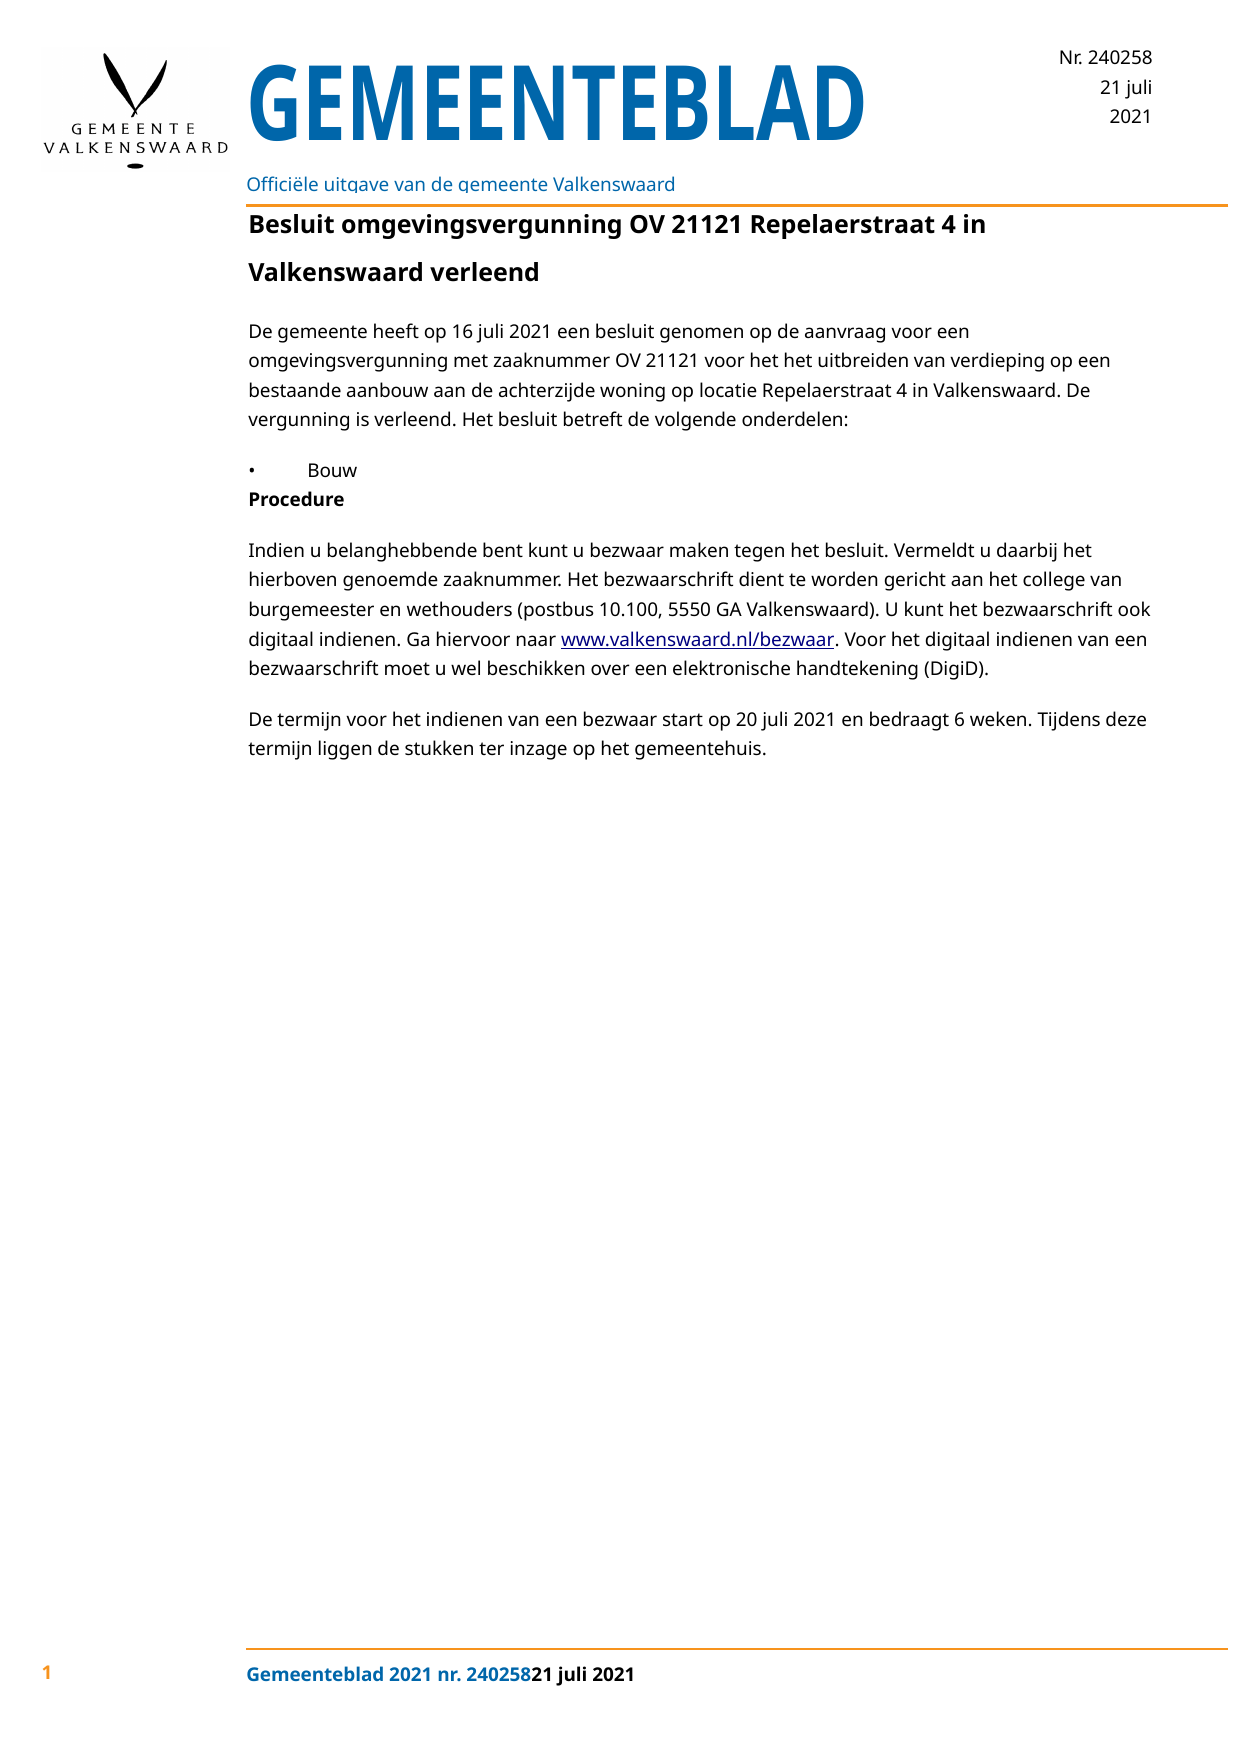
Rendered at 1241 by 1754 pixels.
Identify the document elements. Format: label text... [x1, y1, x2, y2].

picture [41, 47, 231, 172]
text Besluit omgevingsvergunning OV 21121 Repelaerstraat 4 in Valkenswaard verleend [248, 207, 1152, 288]
text De termijn voor het indienen van een bezwaar start op 20 juli 2021 en bedraagt 6 weken. Tijdens deze termijn liggen de stukken ter inzage op het gemeentehuis. [248, 706, 1152, 761]
text Procedure [248, 487, 1152, 512]
text Indien u belanghebbende bent kunt u bezwaar maken tegen het besluit. Vermeldt u daarbij het hierboven genoemde zaaknummer. Het bezwaarschrift dient te worden gericht aan het college van burgemeester en wethouders (postbus 10.100, 5550 GA Valkenswaard). U kunt het bezwaarschrift ook digitaal indienen. Ga hiervoor naar www.valkenswaard.nl/bezwaar. Voor het digitaal indienen van een bezwaarschrift moet u wel beschikken over een elektronische handtekening (DigiD). [248, 537, 1152, 681]
list Bouw [248, 457, 1152, 483]
text De gemeente heeft op 16 juli 2021 een besluit genomen op de aanvraag voor een omgevingsvergunning met zaaknummer OV 21121 voor het het uitbreiden van verdieping op een bestaande aanbouw aan de achterzijde woning op locatie Repelaerstraat 4 in Valkenswaard. De vergunning is verleend. Het besluit betreft de volgende onderdelen: [248, 318, 1152, 432]
